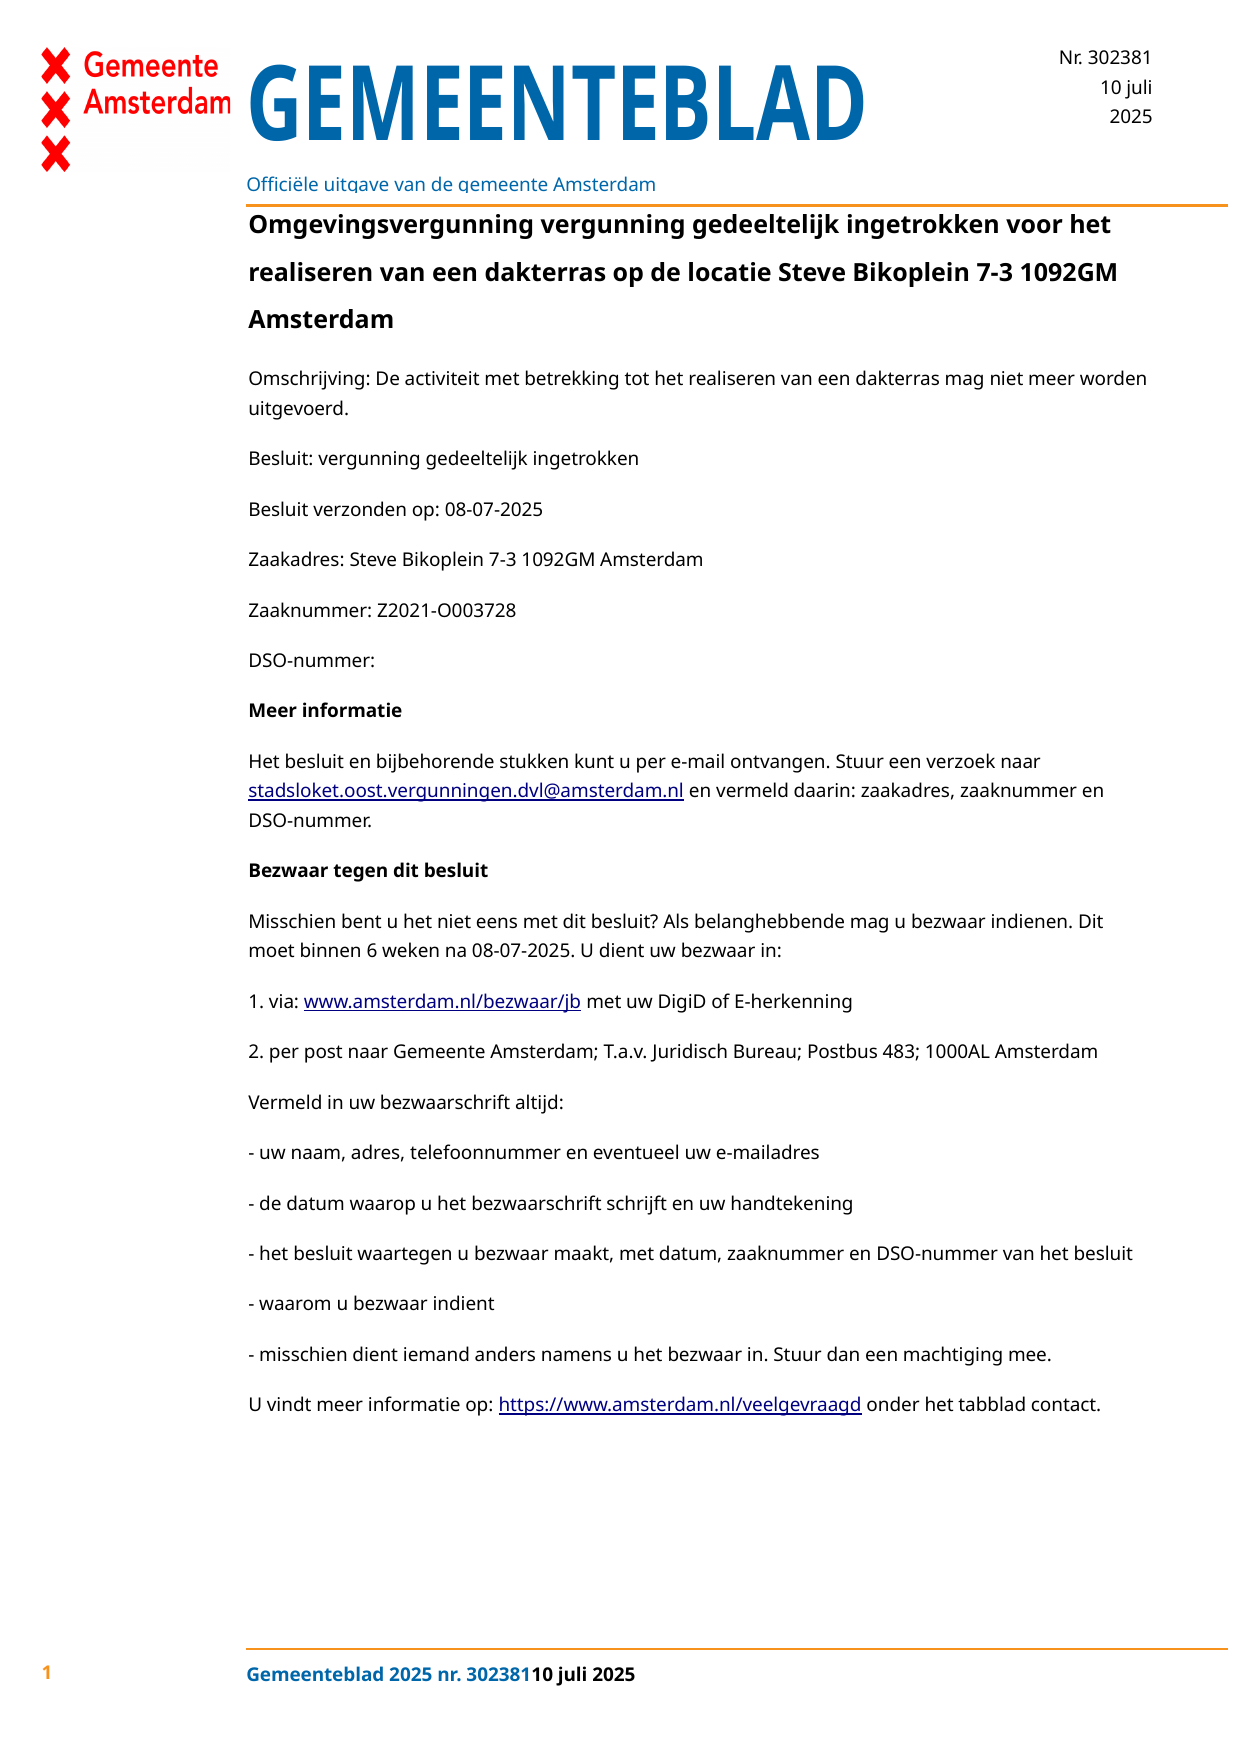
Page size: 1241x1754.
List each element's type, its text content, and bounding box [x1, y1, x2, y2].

picture [41, 47, 231, 172]
text Vermeld in uw bezwaarschrift altijd: [248, 1089, 1152, 1114]
text 1. via: www.amsterdam.nl/bezwaar/jb met uw DigiD of E-herkenning [248, 988, 1152, 1014]
text 2. per post naar Gemeente Amsterdam; T.a.v. Juridisch Bureau; Postbus 483; 1000AL Amsterdam [248, 1038, 1152, 1064]
text Omschrijving: De activiteit met betrekking tot het realiseren van een dakterras mag niet meer worden uitgevoerd. [248, 366, 1152, 421]
text - uw naam, adres, telefoonnummer en eventueel uw e-mailadres [248, 1139, 1152, 1165]
text Bezwaar tegen dit besluit [248, 858, 1152, 883]
text Meer informatie [248, 698, 1152, 723]
text Misschien bent u het niet eens met dit besluit? Als belanghebbende mag u bezwaar indienen. Dit moet binnen 6 weken na 08-07-2025. U dient uw bezwaar in: [248, 908, 1152, 963]
text DSO-nummer: [248, 647, 1152, 673]
text Het besluit en bijbehorende stukken kunt u per e-mail ontvangen. Stuur een verzoek naar stadsloket.oost.vergunningen.dvl@amsterdam.nl en vermeld daarin: zaakadres, zaaknummer en DSO-nummer. [248, 748, 1152, 833]
text Zaakadres: Steve Bikoplein 7-3 1092GM Amsterdam [248, 546, 1152, 572]
text Besluit verzonden op: 08-07-2025 [248, 496, 1152, 522]
text - het besluit waartegen u bezwaar maakt, met datum, zaaknummer en DSO-nummer van het besluit [248, 1240, 1152, 1266]
text U vindt meer informatie op: https://www.amsterdam.nl/veelgevraagd onder het tabblad contact. [248, 1391, 1152, 1417]
text Zaaknummer: Z2021-O003728 [248, 597, 1152, 622]
text Omgevingsvergunning vergunning gedeeltelijk ingetrokken voor het realiseren van een dakterras op de locatie Steve Bikoplein 7-3 1092GM Amsterdam [248, 207, 1152, 336]
text - waarom u bezwaar indient [248, 1291, 1152, 1316]
text - misschien dient iemand anders namens u het bezwaar in. Stuur dan een machtiging mee. [248, 1341, 1152, 1367]
text - de datum waarop u het bezwaarschrift schrijft en uw handtekening [248, 1190, 1152, 1215]
text Besluit: vergunning gedeeltelijk ingetrokken [248, 446, 1152, 471]
